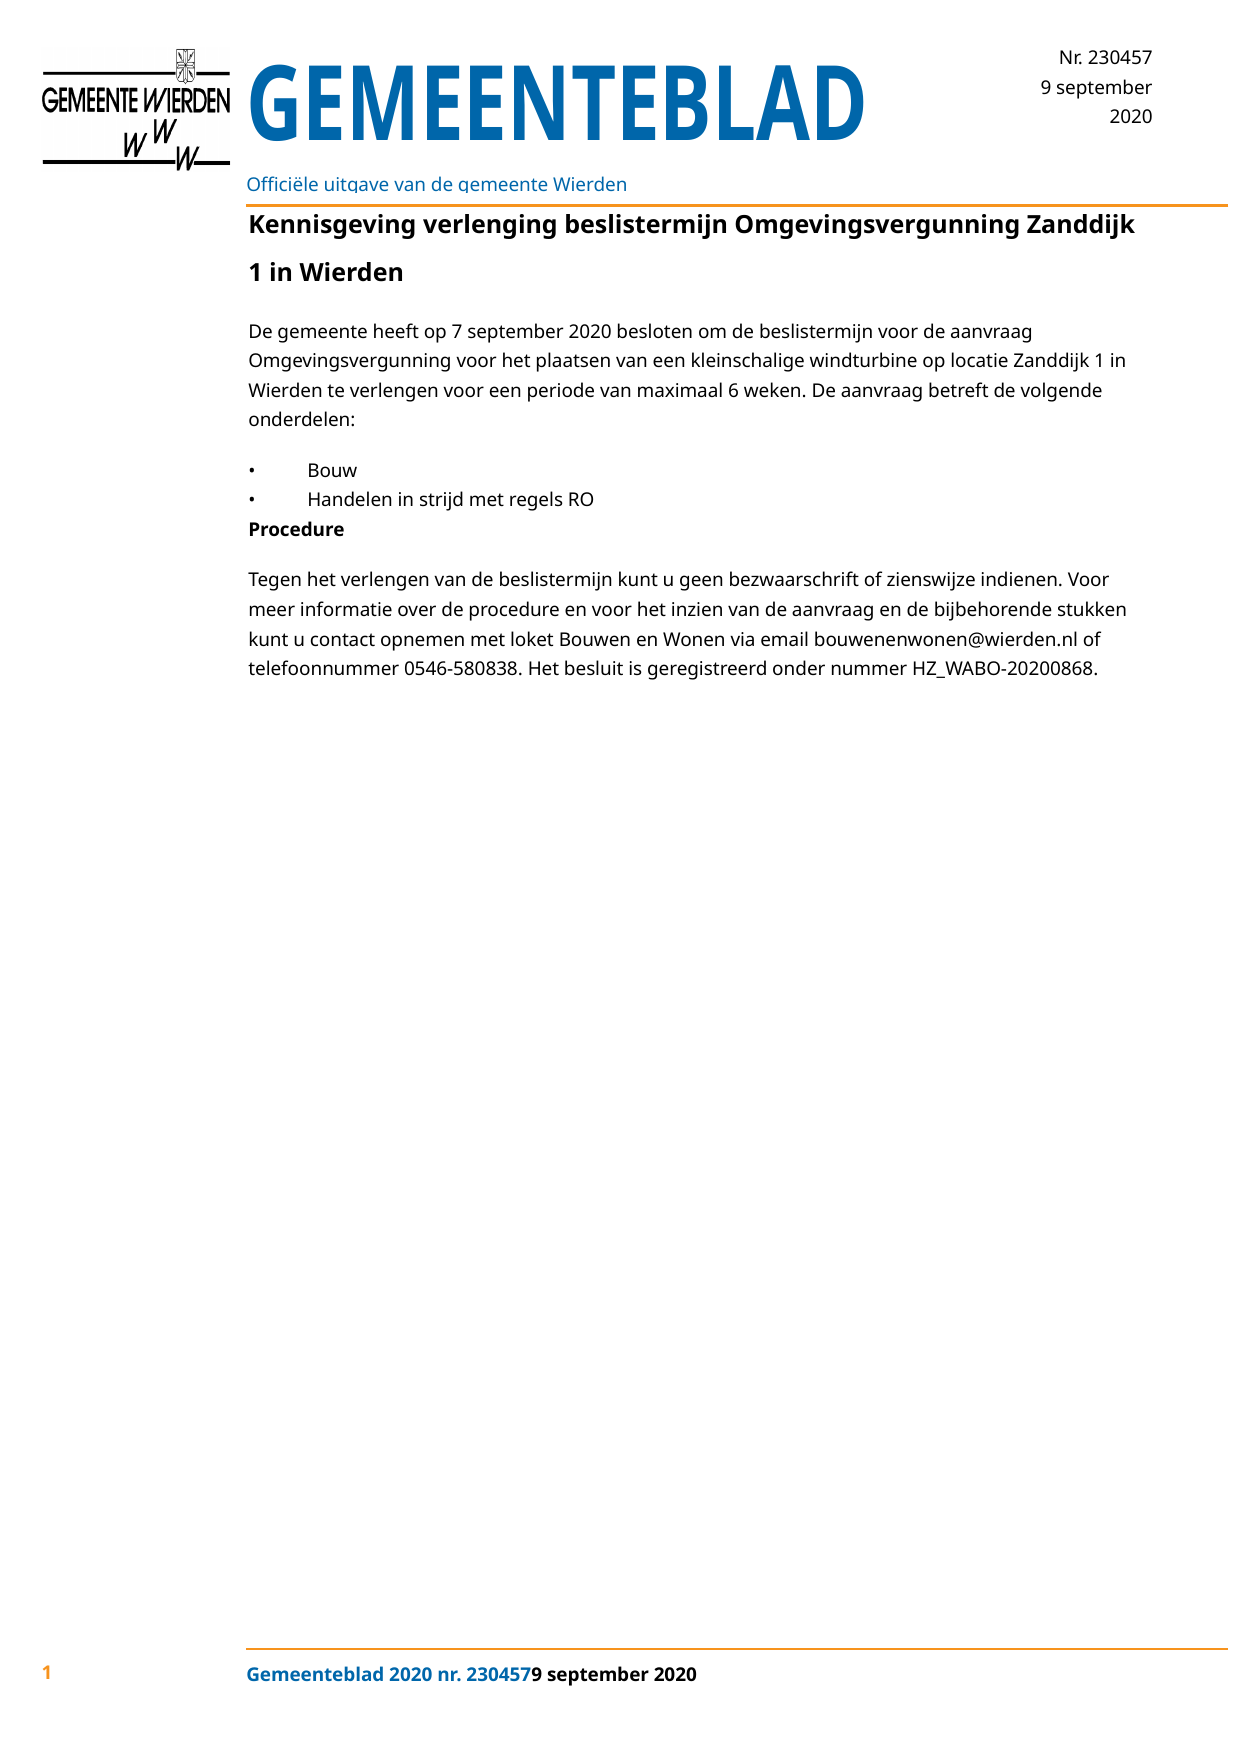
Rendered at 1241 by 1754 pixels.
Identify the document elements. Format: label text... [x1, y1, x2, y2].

text Tegen het verlengen van de beslistermijn kunt u geen bezwaarschrift of zienswijze indienen. Voor meer informatie over de procedure en voor het inzien van de aanvraag en de bijbehorende stukken kunt u contact opnemen met loket Bouwen en Wonen via email bouwenenwonen@wierden.nl of telefoonnummer 0546-580838. Het besluit is geregistreerd onder nummer HZ_WABO-20200868. [248, 567, 1152, 681]
text Procedure [248, 516, 1152, 542]
text De gemeente heeft op 7 september 2020 besloten om de beslistermijn voor de aanvraag Omgevingsvergunning voor het plaatsen van een kleinschalige windturbine op locatie Zanddijk 1 in Wierden te verlengen voor een periode van maximaal 6 weken. De aanvraag betreft de volgende onderdelen: [248, 318, 1152, 432]
picture [41, 47, 231, 172]
text Kennisgeving verlenging beslistermijn Omgevingsvergunning Zanddijk 1 in Wierden [248, 207, 1152, 288]
list Handelen in strijd met regels RO [248, 487, 1152, 512]
list Bouw [248, 457, 1152, 483]
